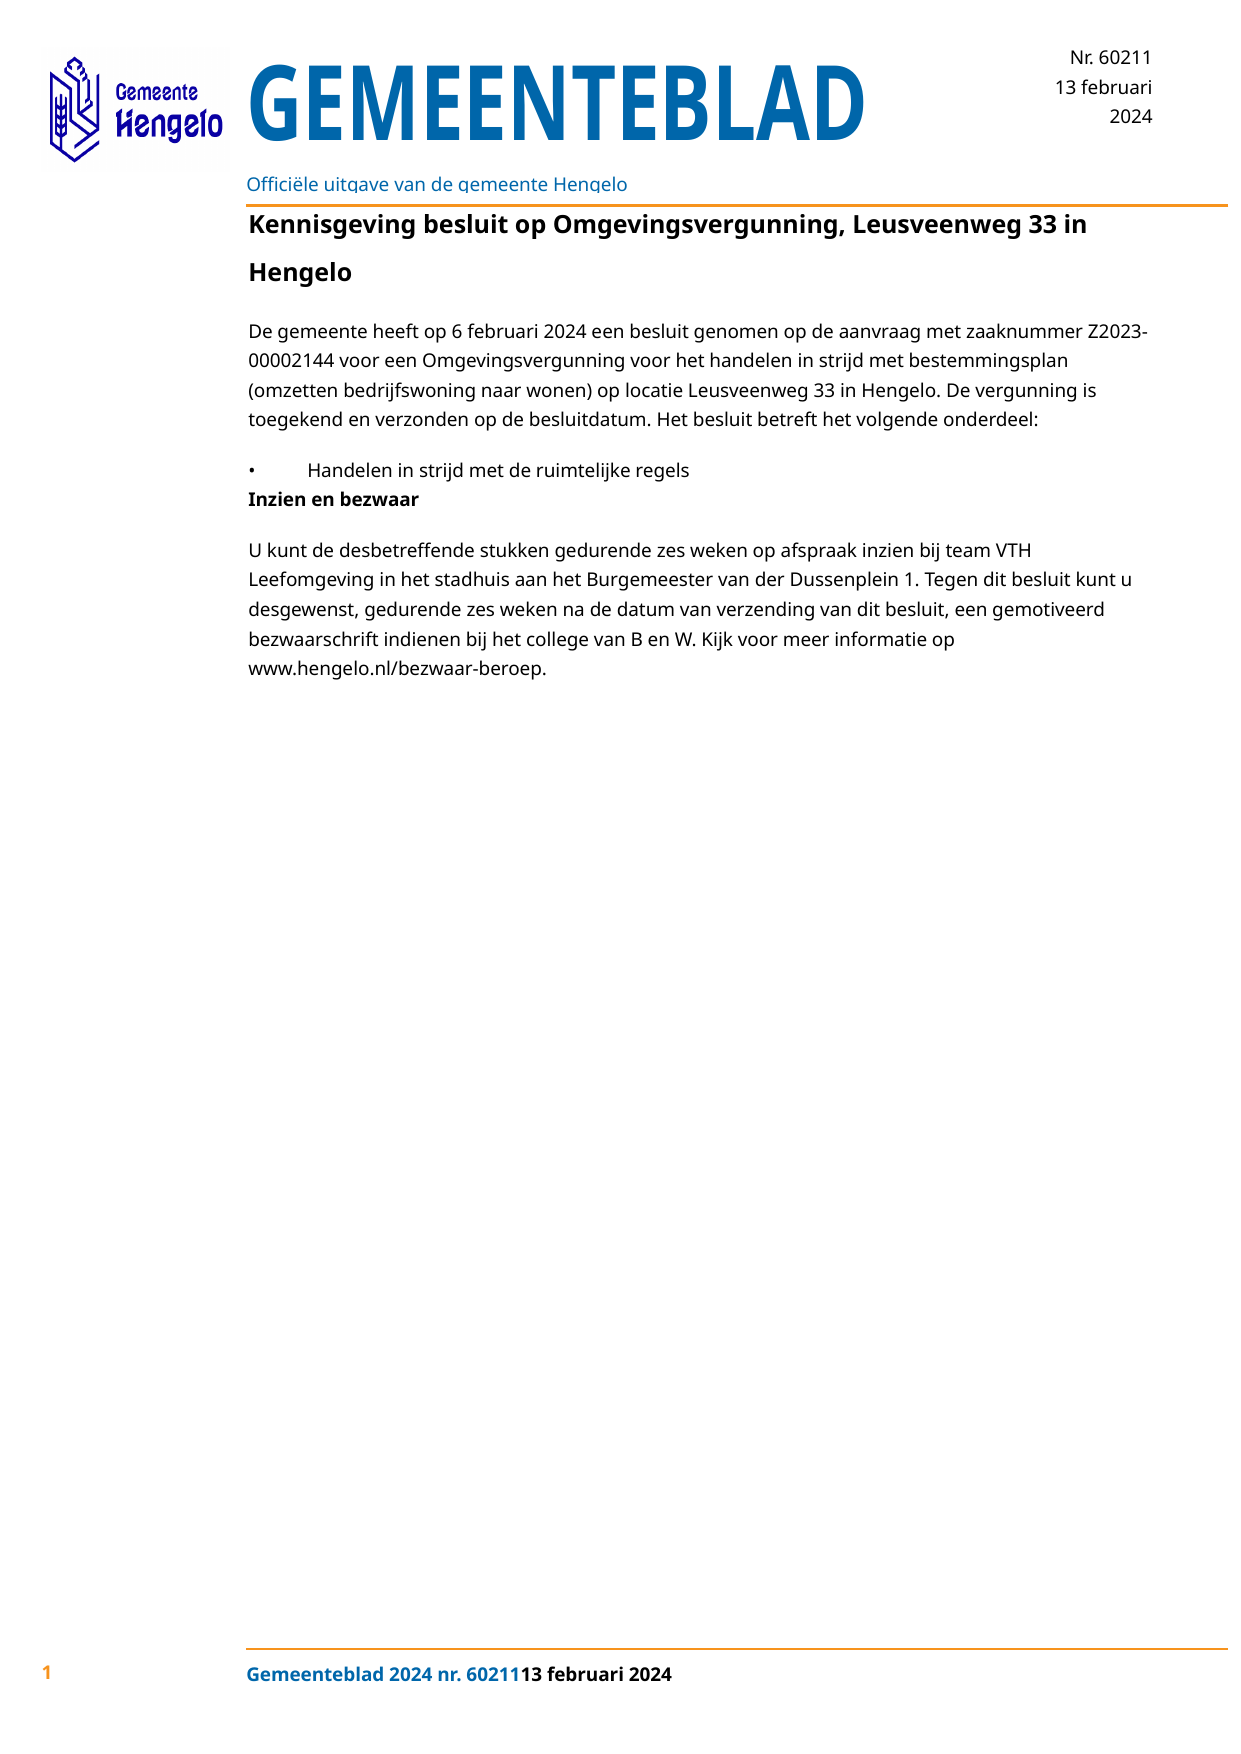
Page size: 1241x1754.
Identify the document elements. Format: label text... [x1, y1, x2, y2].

picture [41, 47, 231, 172]
text Inzien en bezwaar [248, 487, 1152, 512]
text U kunt de desbetreffende stukken gedurende zes weken op afspraak inzien bij team VTH Leefomgeving in het stadhuis aan het Burgemeester van der Dussenplein 1. Tegen dit besluit kunt u desgewenst, gedurende zes weken na de datum van verzending van dit besluit, een gemotiveerd bezwaarschrift indienen bij het college van B en W. Kijk voor meer informatie op www.hengelo.nl/bezwaar-beroep. [248, 537, 1152, 681]
list Handelen in strijd met de ruimtelijke regels [248, 457, 1152, 483]
text De gemeente heeft op 6 februari 2024 een besluit genomen op de aanvraag met zaaknummer Z2023-00002144 voor een Omgevingsvergunning voor het handelen in strijd met bestemmingsplan (omzetten bedrijfsw­oning naar wonen) op locatie Leusveenweg 33 in Hengelo. De vergunning is toegekend en verzonden op de besluitdatum. Het besluit betreft het volgende onderdeel: [248, 318, 1152, 432]
text Kennisgeving besluit op Omgevingsvergunning, Leusveenweg 33 in Hengelo [248, 207, 1152, 288]
